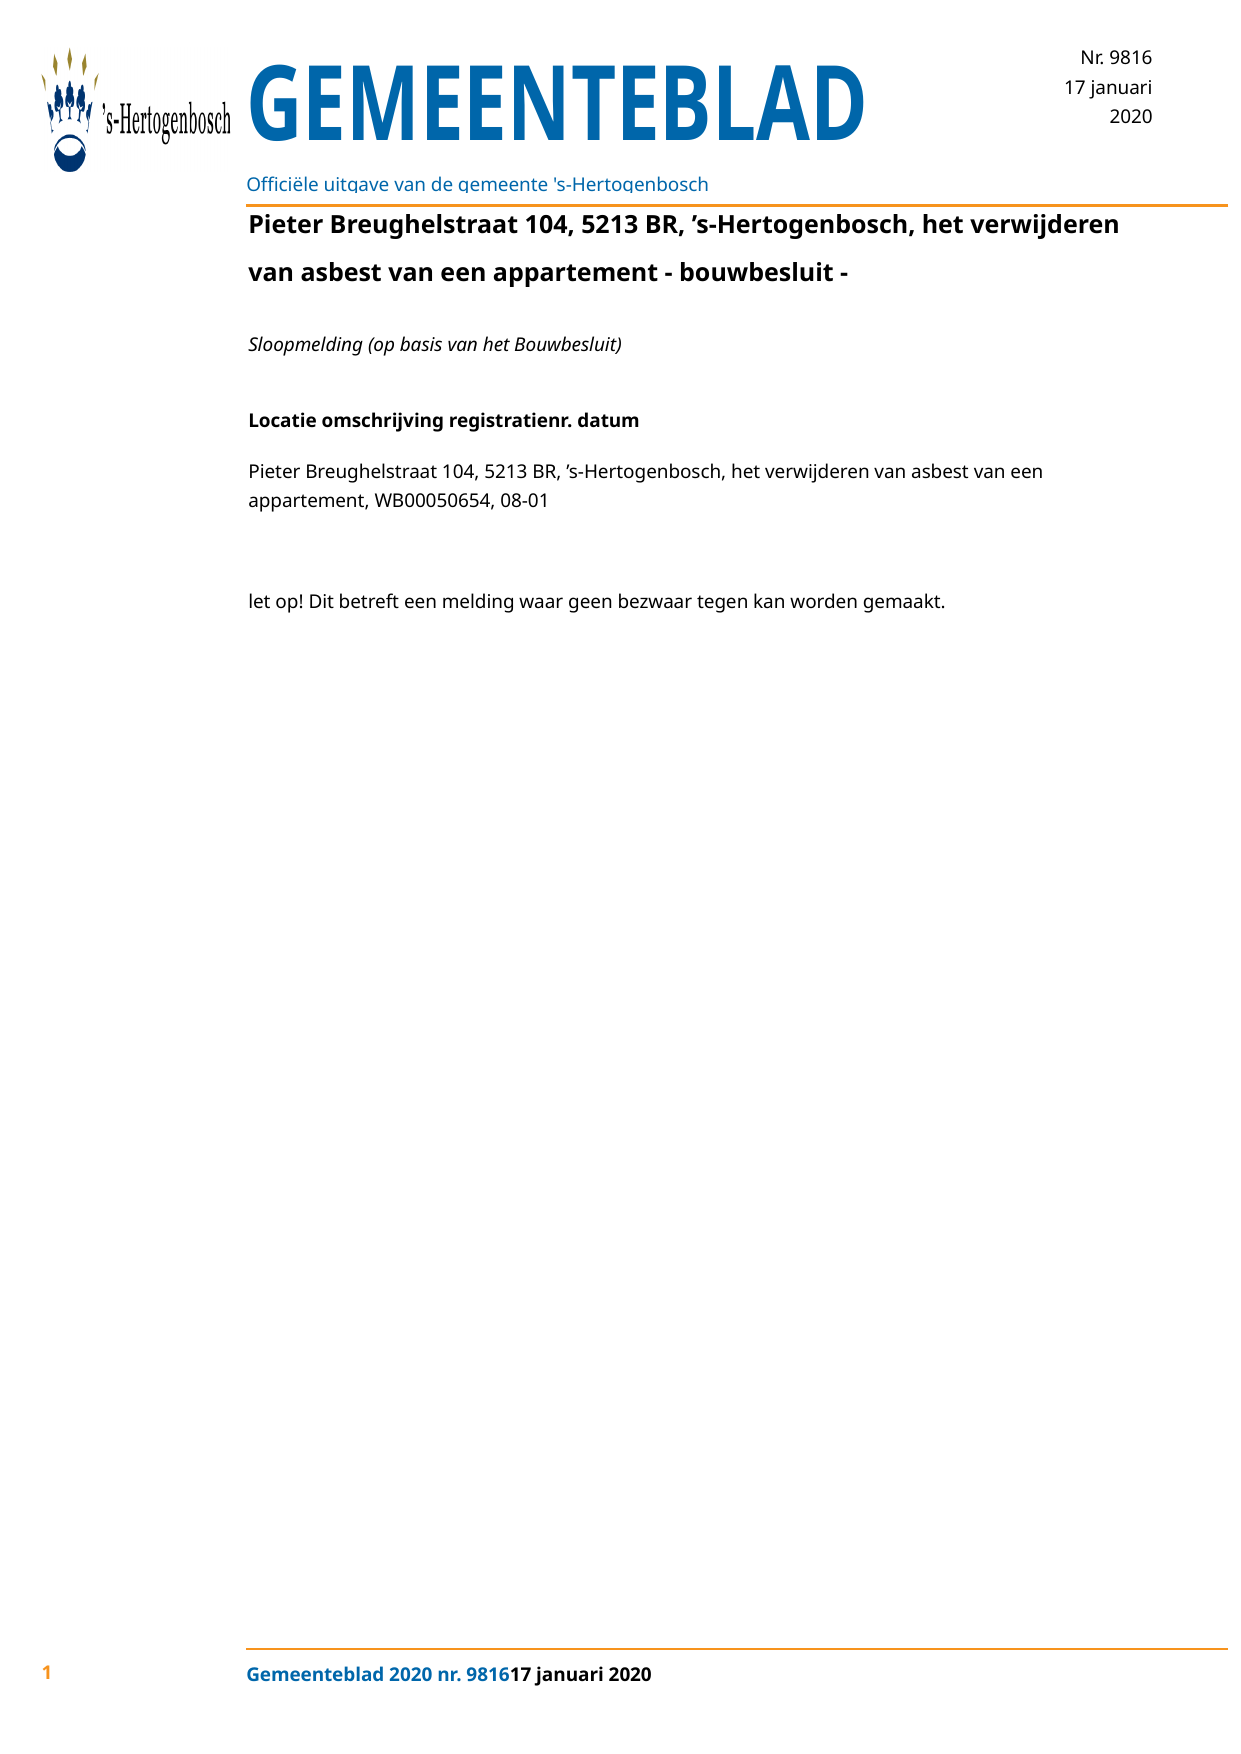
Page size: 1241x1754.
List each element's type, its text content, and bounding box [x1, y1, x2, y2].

text Pieter Breughelstraat 104, 5213 BR, ’s-Hertogenbosch, het verwijderen van asbest van een appartement - bouwbesluit - [248, 207, 1152, 288]
text let op! Dit betreft een melding waar geen bezwaar tegen kan worden gemaakt. [248, 588, 1152, 614]
text Pieter Breughelstraat 104, 5213 BR, ’s-Hertogenbosch, het verwijderen van asbest van een appartement, WB00050654, 08-01 [248, 458, 1152, 513]
text Locatie omschrijving registratienr. datum [248, 408, 1152, 433]
text Sloopmelding (op basis van het Bouwbesluit) [248, 331, 1152, 357]
picture [41, 47, 231, 172]
